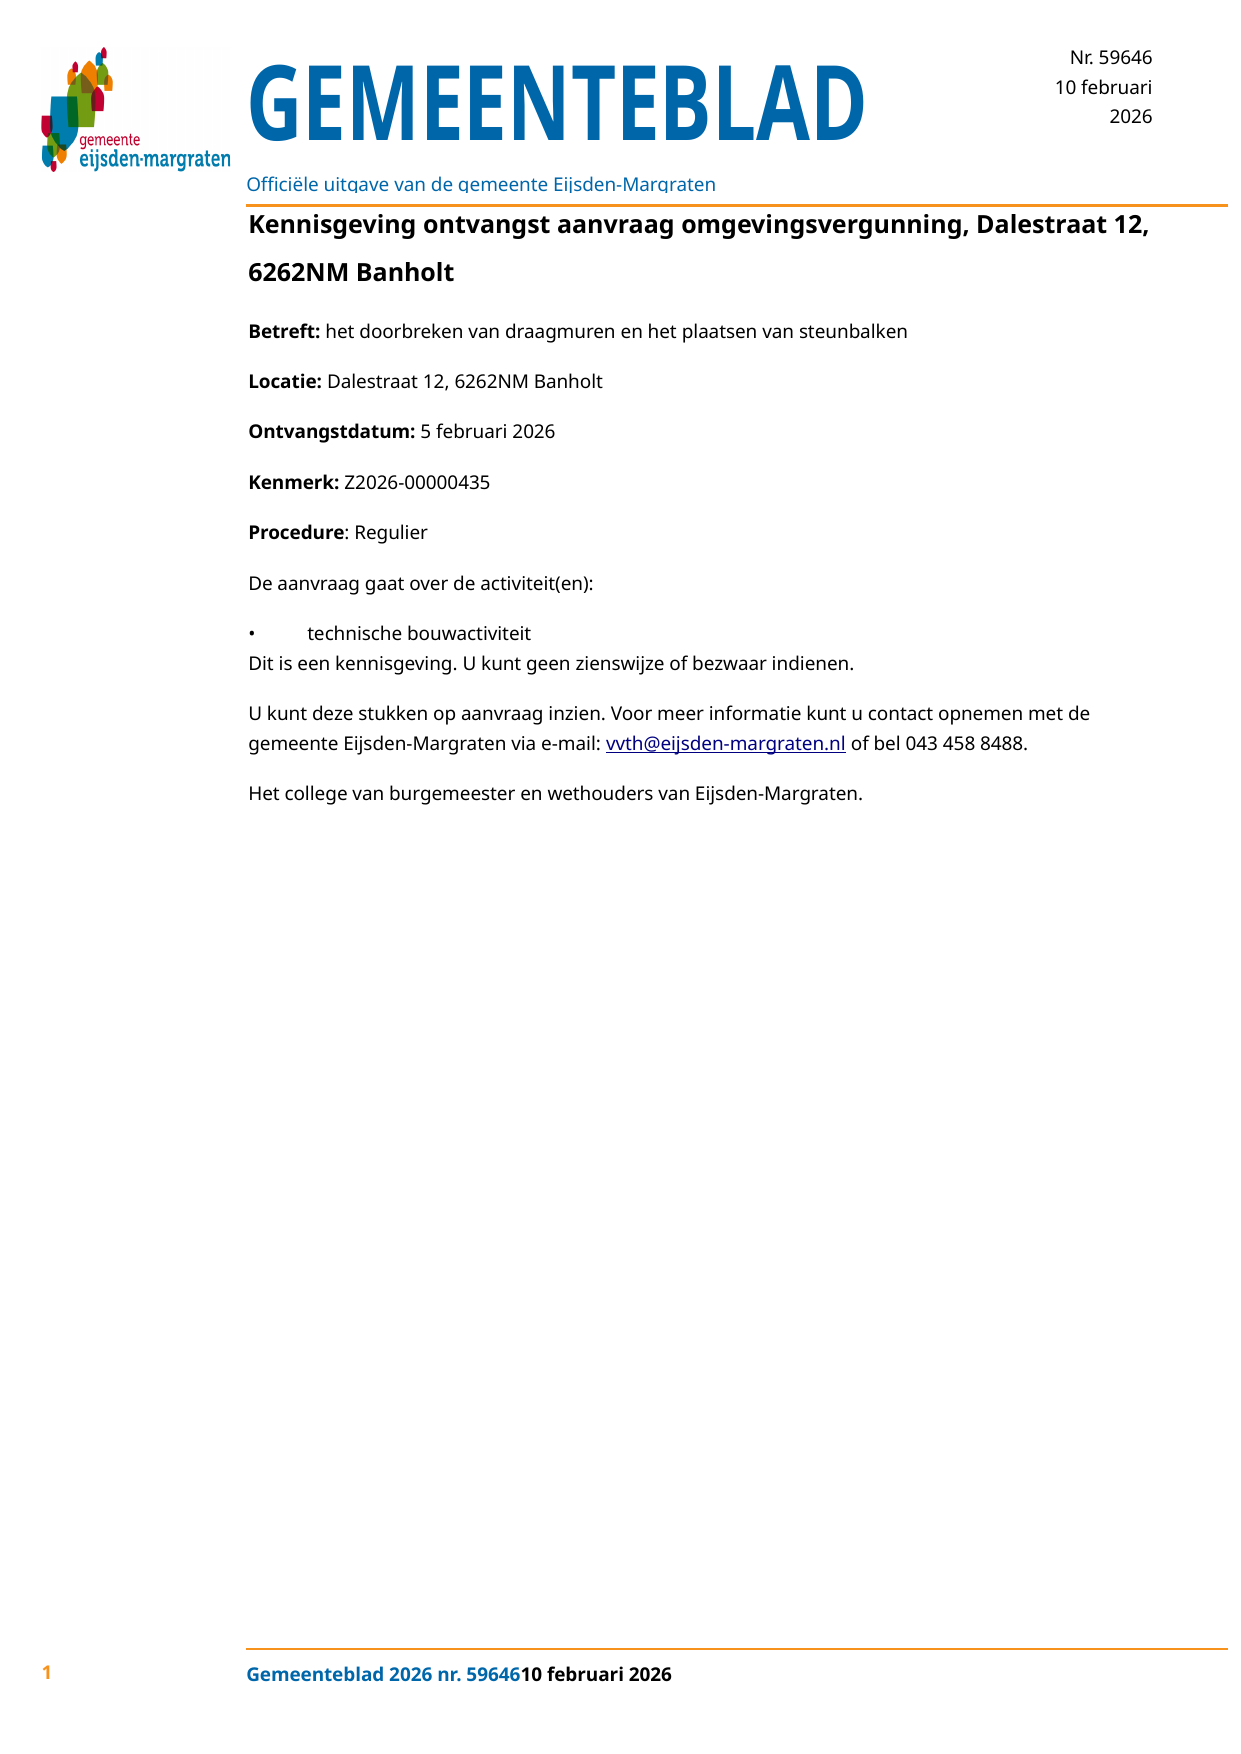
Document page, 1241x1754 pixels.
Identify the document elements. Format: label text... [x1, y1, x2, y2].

picture [41, 47, 231, 172]
text Het college van burgemeester en wethouders van Eijsden-Margraten. [248, 780, 1152, 806]
text Locatie: Dalestraat 12, 6262NM Banholt [248, 368, 1152, 394]
text De aanvraag gaat over de activiteit(en): [248, 570, 1152, 596]
text Procedure: Regulier [248, 519, 1152, 545]
text U kunt deze stukken op aanvraag inzien. Voor meer informatie kunt u contact opnemen met de gemeente Eijsden-Margraten via e-mail: vvth@eijsden-margraten.nl of bel 043 458 8488. [248, 700, 1152, 756]
text Ontvangstdatum: 5 februari 2026 [248, 419, 1152, 444]
text Betreft: het doorbreken van draagmuren en het plaatsen van steunbalken [248, 318, 1152, 344]
list technische bouwactiviteit [248, 620, 1152, 646]
text Kennisgeving ontvangst aanvraag omgevingsvergunning, Dalestraat 12, 6262NM Banholt [248, 207, 1152, 288]
text Dit is een kennisgeving. U kunt geen zienswijze of bezwaar indienen. [248, 650, 1152, 676]
text Kenmerk: Z2026-00000435 [248, 469, 1152, 495]
